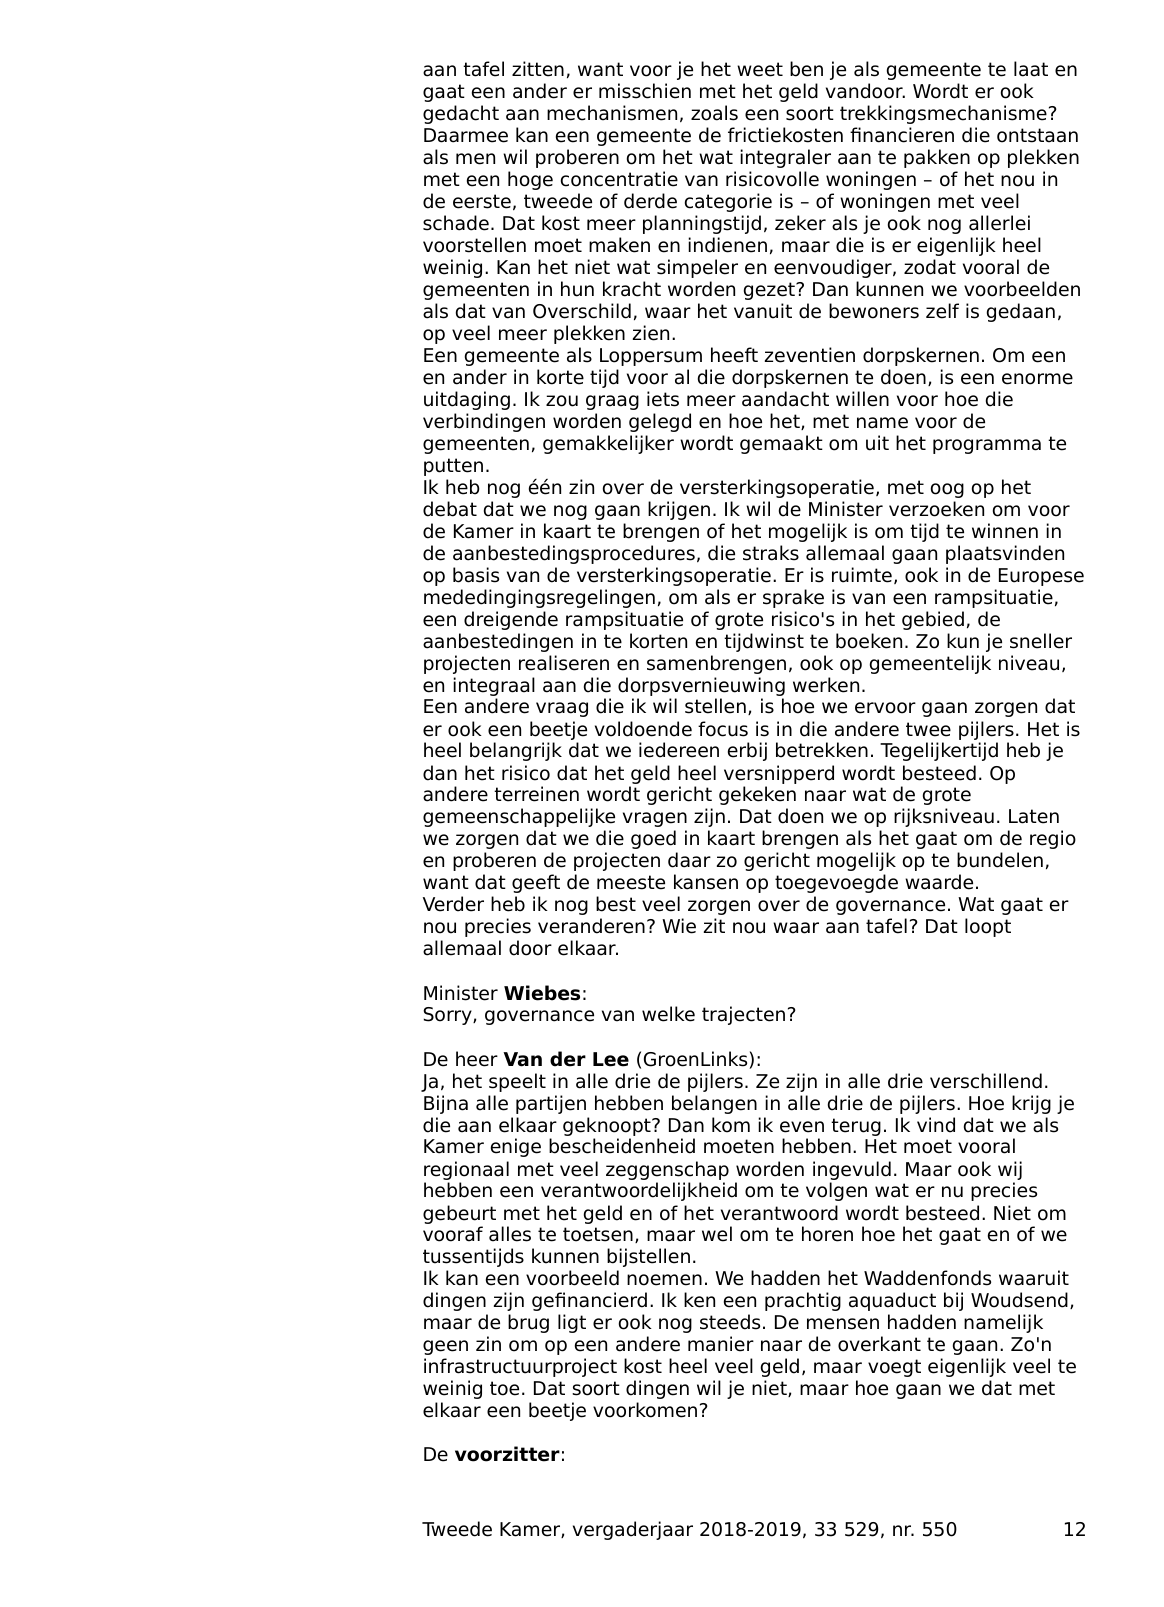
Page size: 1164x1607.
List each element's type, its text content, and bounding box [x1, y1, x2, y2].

text Verder heb ik nog best veel zorgen over de governance. Wat gaat er nou precies veranderen? Wie zit nou waar aan tafel? Dat loopt allemaal door elkaar. [422, 894, 1087, 960]
text Minister Wiebes: [422, 982, 1087, 1004]
text Een andere vraag die ik wil stellen, is hoe we ervoor gaan zorgen dat er ook een beetje voldoende focus is in die andere twee pijlers. Het is heel belangrijk dat we iedereen erbij betrekken. Tegelijkertijd heb je dan het risico dat het geld heel versnipperd wordt besteed. Op andere terreinen wordt gericht gekeken naar wat de grote gemeenschappelijke vragen zijn. Dat doen we op rijksniveau. Laten we zorgen dat we die goed in kaart brengen als het gaat om de regio en proberen de projecten daar zo gericht mogelijk op te bundelen, want dat geeft de meeste kansen op toegevoegde waarde. [422, 696, 1087, 894]
text aan tafel zitten, want voor je het weet ben je als gemeente te laat en gaat een ander er misschien met het geld vandoor. Wordt er ook gedacht aan mechanismen, zoals een soort trekkingsmechanisme? Daarmee kan een gemeente de frictiekosten financieren die ontstaan als men wil proberen om het wat integraler aan te pakken op plekken met een hoge concentratie van risicovolle woningen – of het nou in de eerste, tweede of derde categorie is – of woningen met veel schade. Dat kost meer planningstijd, zeker als je ook nog allerlei voorstellen moet maken en indienen, maar die is er eigenlijk heel weinig. Kan het niet wat simpeler en eenvoudiger, zodat vooral de gemeenten in hun kracht worden gezet? Dan kunnen we voorbeelden als dat van Overschild, waar het vanuit de bewoners zelf is gedaan, op veel meer plekken zien. [422, 59, 1087, 345]
text Een gemeente als Loppersum heeft zeventien dorpskernen. Om een en ander in korte tijd voor al die dorpskernen te doen, is een enorme uitdaging. Ik zou graag iets meer aandacht willen voor hoe die verbindingen worden gelegd en hoe het, met name voor de gemeenten, gemakkelijker wordt gemaakt om uit het programma te putten. [422, 345, 1087, 477]
text Ja, het speelt in alle drie de pijlers. Ze zijn in alle drie verschillend. Bijna alle partijen hebben belangen in alle drie de pijlers. Hoe krijg je die aan elkaar geknoopt? Dan kom ik even terug. Ik vind dat we als Kamer enige bescheidenheid moeten hebben. Het moet vooral regionaal met veel zeggenschap worden ingevuld. Maar ook wij hebben een verantwoordelijkheid om te volgen wat er nu precies gebeurt met het geld en of het verantwoord wordt besteed. Niet om vooraf alles te toetsen, maar wel om te horen hoe het gaat en of we tussentijds kunnen bijstellen. [422, 1071, 1087, 1268]
text De heer Van der Lee (GroenLinks): [422, 1048, 1087, 1071]
text De voorzitter: [422, 1444, 1087, 1466]
text Sorry, governance van welke trajecten? [422, 1004, 1087, 1026]
text Ik heb nog één zin over de versterkingsoperatie, met oog op het debat dat we nog gaan krijgen. Ik wil de Minister verzoeken om voor de Kamer in kaart te brengen of het mogelijk is om tijd te winnen in de aanbestedingsprocedures, die straks allemaal gaan plaatsvinden op basis van de versterkingsoperatie. Er is ruimte, ook in de Europese mededingingsregelingen, om als er sprake is van een rampsituatie, een dreigende rampsituatie of grote risico's in het gebied, de aanbestedingen in te korten en tijdwinst te boeken. Zo kun je sneller projecten realiseren en samenbrengen, ook op gemeentelijk niveau, en integraal aan die dorpsvernieuwing werken. [422, 477, 1087, 696]
text Ik kan een voorbeeld noemen. We hadden het Waddenfonds waaruit dingen zijn gefinancierd. Ik ken een prachtig aquaduct bij Woudsend, maar de brug ligt er ook nog steeds. De mensen hadden namelijk geen zin om op een andere manier naar de overkant te gaan. Zo'n infrastructuurproject kost heel veel geld, maar voegt eigenlijk veel te weinig toe. Dat soort dingen wil je niet, maar hoe gaan we dat met elkaar een beetje voorkomen? [422, 1268, 1087, 1422]
